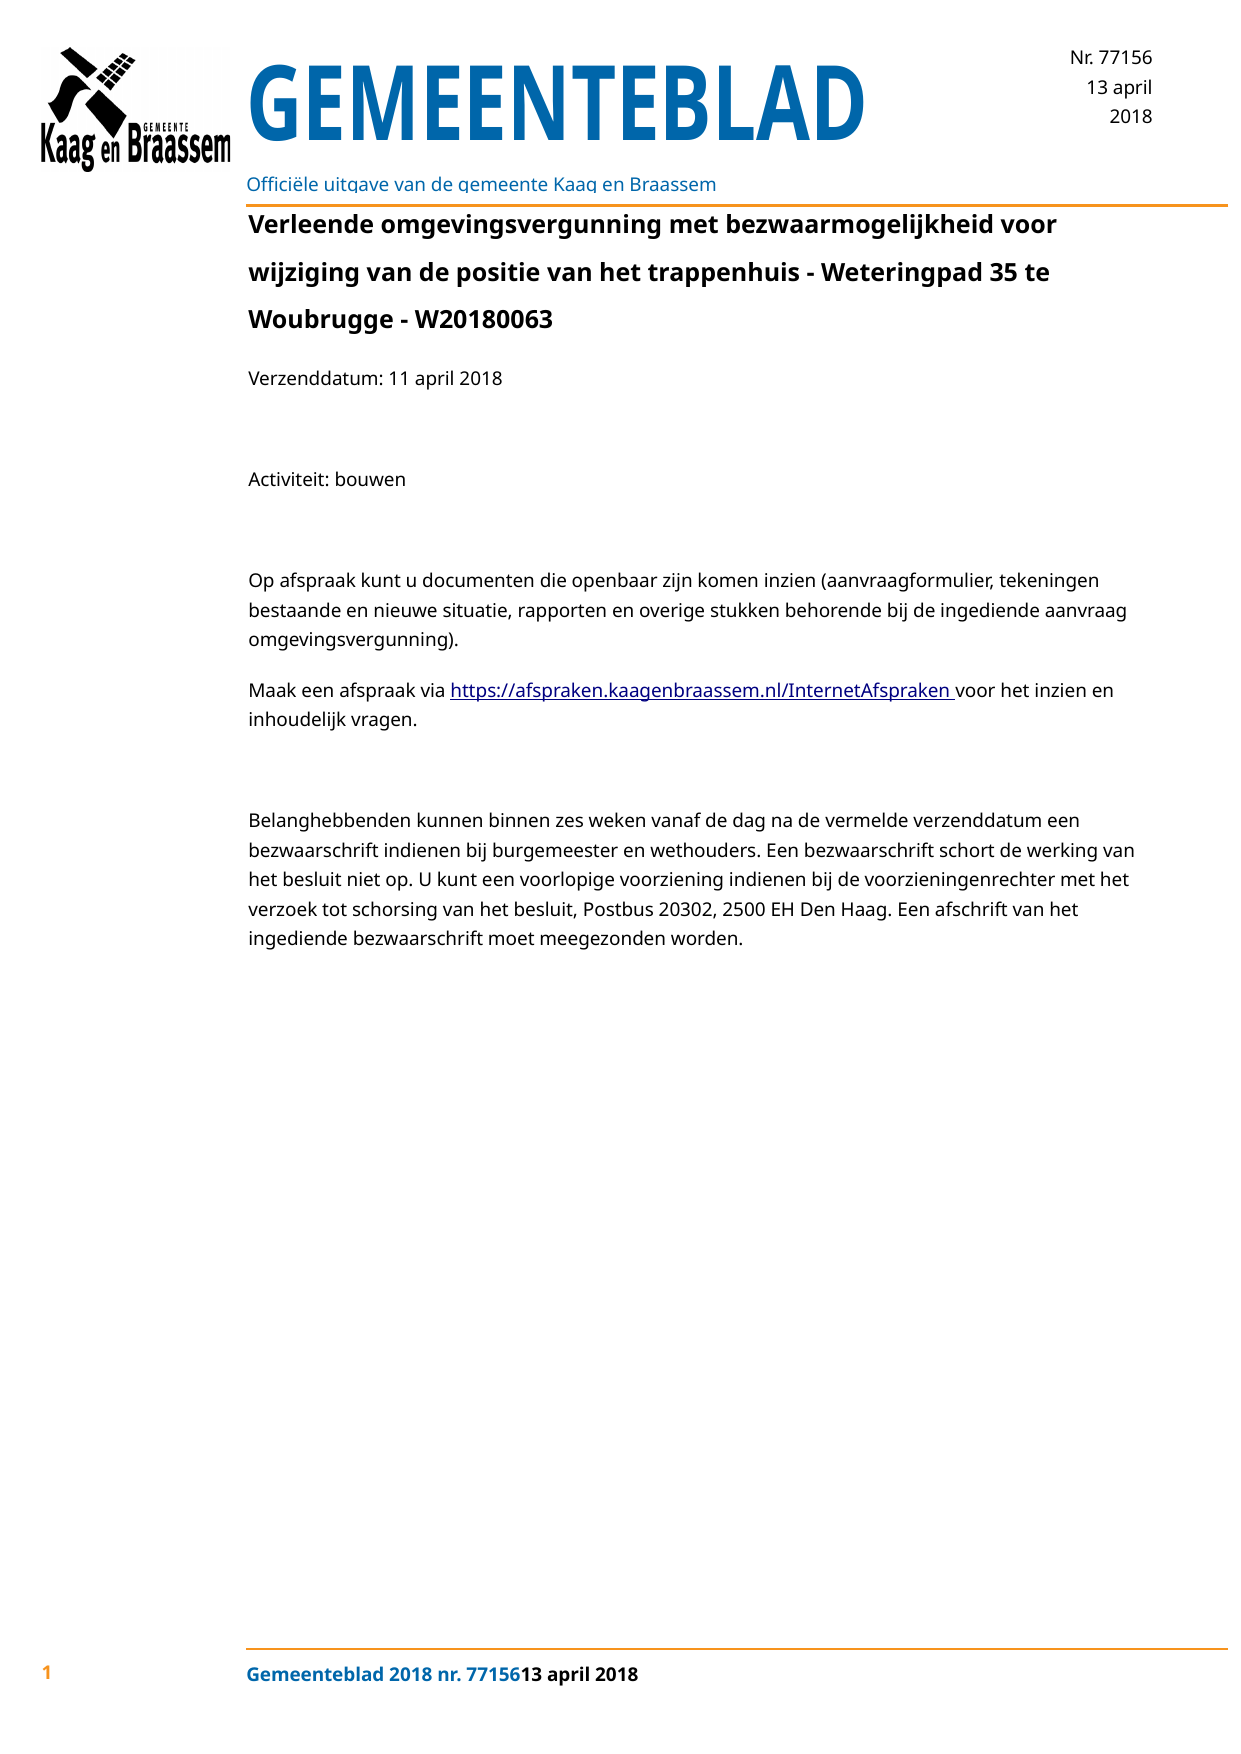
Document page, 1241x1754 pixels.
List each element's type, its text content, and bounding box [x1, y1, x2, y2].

text Verleende omgevingsvergunning met bezwaarmogelijkheid voor wijziging van de positie van het trappenhuis - Weteringpad 35 te Woubrugge - W20180063 [248, 207, 1152, 336]
text Op afspraak kunt u documenten die openbaar zijn komen inzien (aanvraagformulier, tekeningen bestaande en nieuwe situatie, rapporten en overige stukken behorende bij de ingediende aanvraag omgevingsvergunning). [248, 567, 1152, 652]
text Activiteit: bouwen [248, 466, 1152, 492]
text Maak een afspraak via https://afspraken.kaagenbraassem.nl/InternetAfspraken voor het inzien en inhoudelijk vragen. [248, 677, 1152, 732]
picture [41, 47, 231, 172]
text Verzenddatum: 11 april 2018 [248, 366, 1152, 391]
text Belanghebbenden kunnen binnen zes weken vanaf de dag na de vermelde verzenddatum een bezwaarschrift indienen bij burgemeester en wethouders. Een bezwaarschrift schort de werking van het besluit niet op. U kunt een voorlopige voorziening indienen bij de voorzieningenrechter met het verzoek tot schorsing van het besluit, Postbus 20302, 2500 EH Den Haag. Een afschrift van het ingediende bezwaarschrift moet meegezonden worden. [248, 807, 1152, 951]
